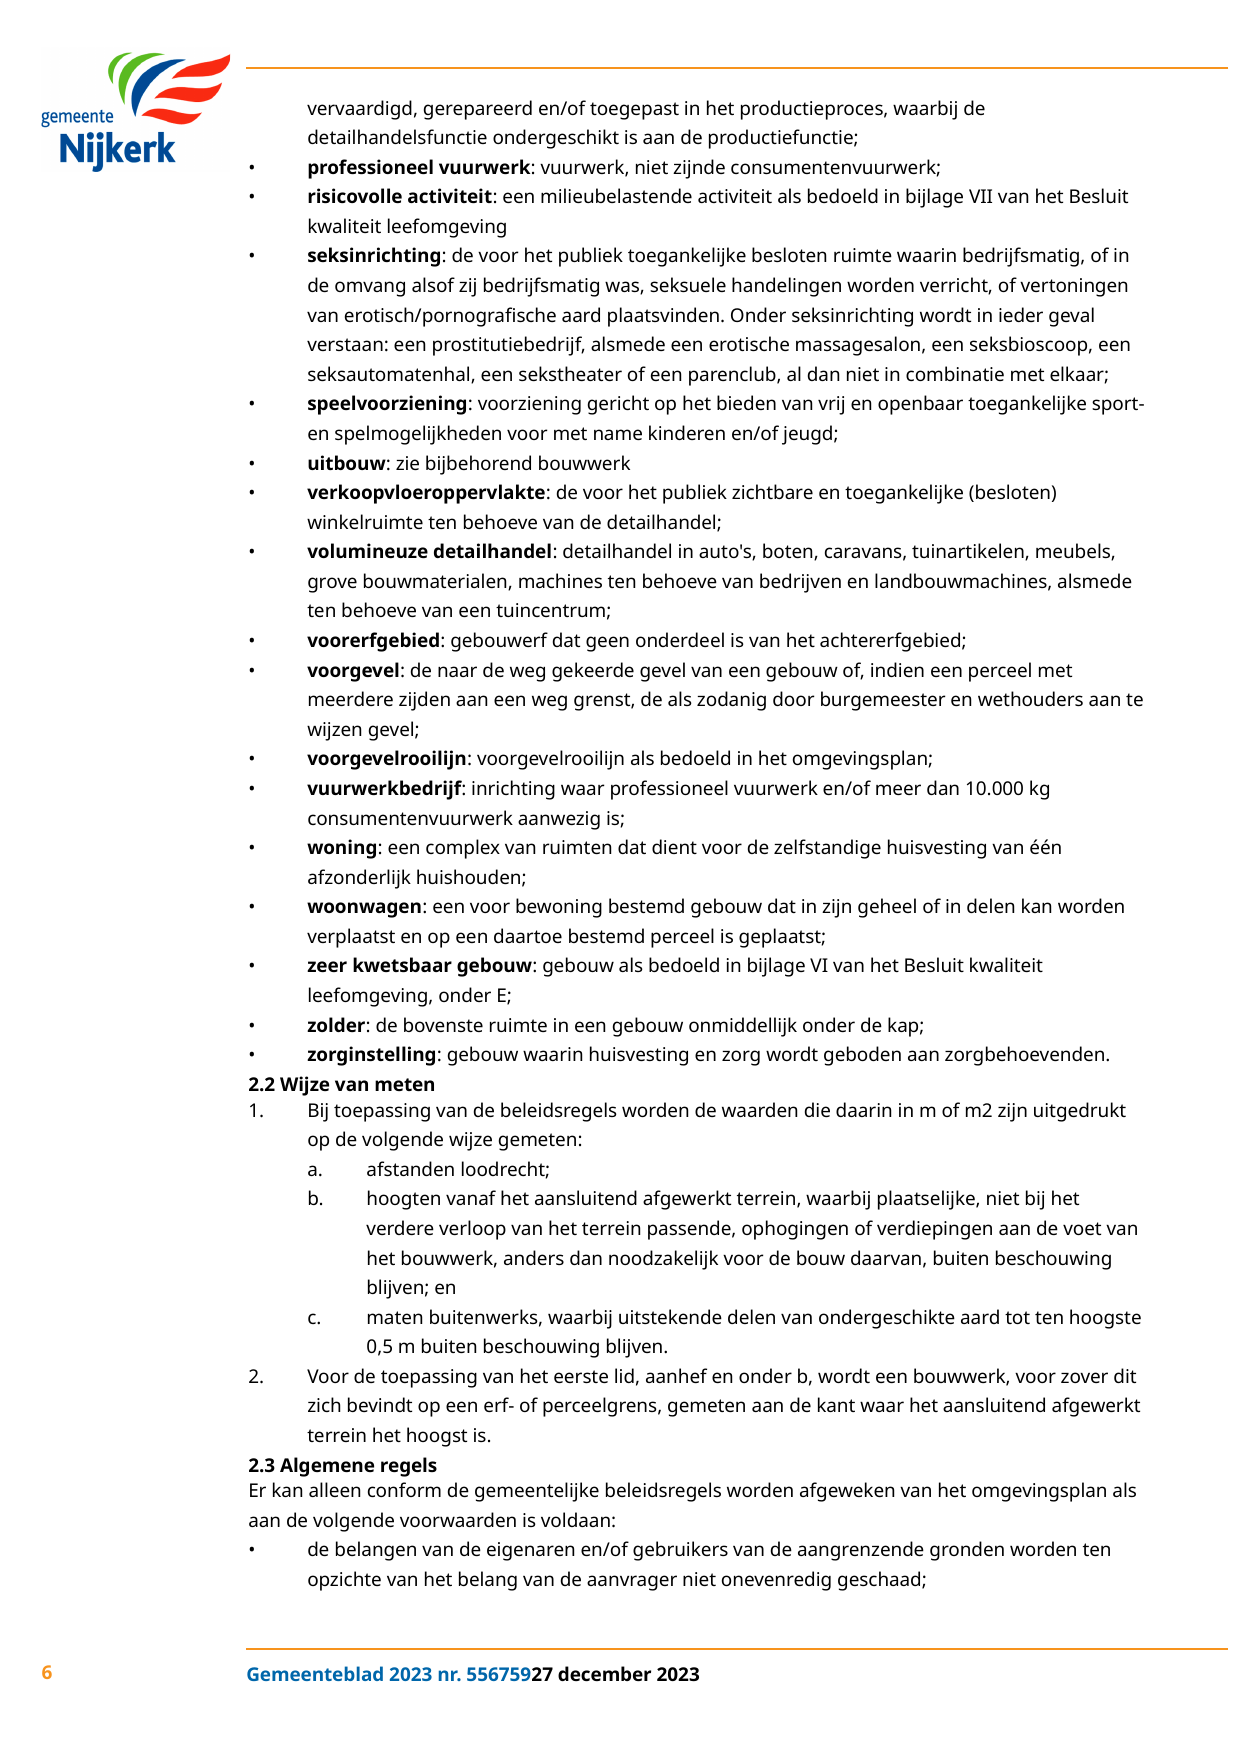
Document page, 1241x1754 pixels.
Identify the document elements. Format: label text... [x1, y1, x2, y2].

list woonwagen: een voor bewoning bestemd gebouw dat in zijn geheel of in delen kan worden verplaatst en op een daartoe bestemd perceel is geplaatst; [248, 893, 1152, 949]
text 2.3 Algemene regels [248, 1452, 1152, 1477]
list verkoopvloeroppervlakte: de voor het publiek zichtbare en toegankelijke (besloten) winkelruimte ten behoeve van de detailhandel; [248, 479, 1152, 535]
list voorgevelrooilijn: voorgevelrooilijn als bedoeld in het omgevingsplan; [248, 746, 1152, 771]
list zolder: de bovenste ruimte in een gebouw onmiddellijk onder de kap; [248, 1012, 1152, 1038]
list seksinrichting: de voor het publiek toegankelijke besloten ruimte waarin bedrijfsmatig, of in de omvang alsof zij bedrijfsmatig was, seksuele handelingen worden verricht, of vertoningen van erotisch/pornografische aard plaatsvinden. Onder seksinrichting wordt in ieder geval verstaan: een prostitutiebedrijf, alsmede een erotische massagesalon, een seksbioscoop, een seksautomatenhal, een sekstheater of een parenclub, al dan niet in combinatie met elkaar; [248, 243, 1152, 387]
list zeer kwetsbaar gebouw: gebouw als bedoeld in bijlage VI van het Besluit kwaliteit leefomgeving, onder E; [248, 953, 1152, 1008]
list hoogten vanaf het aansluitend afgewerkt terrein, waarbij plaatselijke, niet bij het verdere verloop van het terrein passende, ophogingen of verdiepingen aan de voet van het bouwwerk, anders dan noodzakelijk voor de bouw daarvan, buiten beschouwing blijven; en [307, 1186, 1152, 1300]
list de belangen van de eigenaren en/of gebruikers van de aangrenzende gronden worden ten opzichte van het belang van de aanvrager niet onevenredig geschaad; [248, 1537, 1152, 1592]
list professioneel vuurwerk: vuurwerk, niet zijnde consumentenvuurwerk; [248, 154, 1152, 180]
list zorginstelling: gebouw waarin huisvesting en zorg wordt geboden aan zorgbehoevenden. [248, 1041, 1152, 1067]
picture [41, 47, 231, 172]
list voorgevel: de naar de weg gekeerde gevel van een gebouw of, indien een perceel met meerdere zijden aan een weg grenst, de als zodanig door burgemeester en wethouders aan te wijzen gevel; [248, 657, 1152, 742]
list uitbouw: zie bijbehorend bouwwerk [248, 450, 1152, 476]
list speelvoorziening: voorziening gericht op het bieden van vrij en openbaar toegankelijke sport- en spelmogelijkheden voor met name kinderen en/of jeugd; [248, 391, 1152, 446]
list vuurwerkbedrijf: inrichting waar professioneel vuurwerk en/of meer dan 10.000 kg consumentenvuurwerk aanwezig is; [248, 775, 1152, 831]
text Er kan alleen conform de gemeentelijke beleidsregels worden afgeweken van het omgevingsplan als aan de volgende voorwaarden is voldaan: [248, 1477, 1152, 1533]
list voorerfgebied: gebouwerf dat geen onderdeel is van het achtererfgebied; [248, 627, 1152, 653]
list maten buitenwerks, waarbij uitstekende delen van ondergeschikte aard tot ten hoogste 0,5 m buiten beschouwing blijven. [307, 1304, 1152, 1359]
list Voor de toepassing van het eerste lid, aanhef en onder b, wordt een bouwwerk, voor zover dit zich bevindt op een erf- of perceelgrens, gemeten aan de kant waar het aansluitend afgewerkt terrein het hoogst is. [248, 1363, 1152, 1448]
list afstanden loodrecht; [307, 1156, 1152, 1182]
text 2.2 Wijze van meten [248, 1071, 1152, 1097]
list vervaardigd, gerepareerd en/of toegepast in het productieproces, waarbij de detailhandelsfunctie ondergeschikt is aan de productiefunctie; [248, 95, 1152, 150]
list Bij toepassing van de beleidsregels worden de waarden die daarin in m of m2 zijn uitgedrukt op de volgende wijze gemeten: [248, 1097, 1152, 1152]
list volumineuze detailhandel: detailhandel in auto's, boten, caravans, tuinartikelen, meubels, grove bouwmaterialen, machines ten behoeve van bedrijven en landbouwmachines, alsmede ten behoeve van een tuincentrum; [248, 538, 1152, 623]
list risicovolle activiteit: een milieubelastende activiteit als bedoeld in bijlage VII van het Besluit kwaliteit leefomgeving [248, 183, 1152, 239]
list woning: een complex van ruimten dat dient voor de zelfstandige huisvesting van één afzonderlijk huishouden; [248, 834, 1152, 890]
